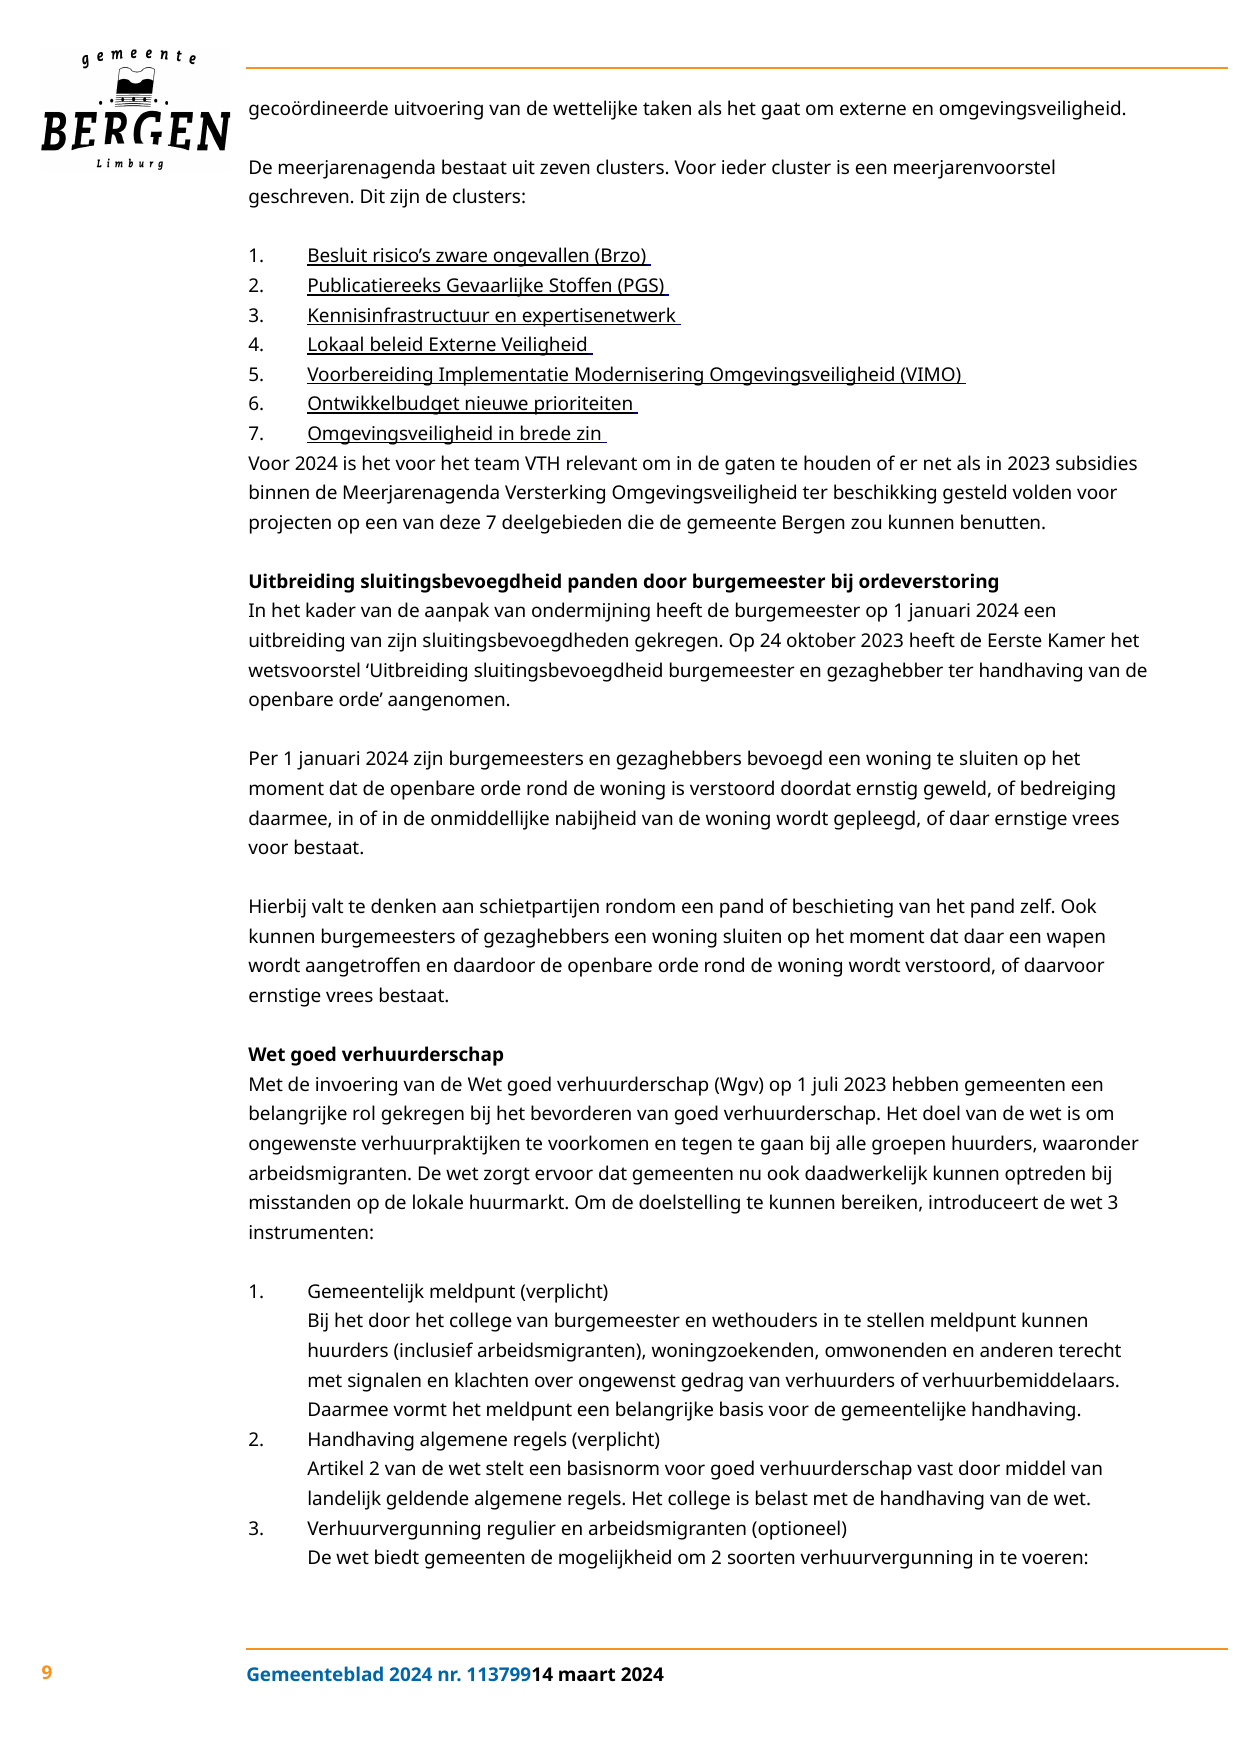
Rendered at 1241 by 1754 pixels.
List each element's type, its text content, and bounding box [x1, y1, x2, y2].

list Ontwikkelbudget nieuwe prioriteiten [248, 391, 1152, 416]
list Publicatiereeks Gevaarlijke Stoffen (PGS) [248, 272, 1152, 298]
text Uitbreiding sluitingsbevoegdheid panden door burgemeester bij ordeverstoring [248, 568, 1152, 594]
text Met de invoering van de Wet goed verhuurderschap (Wgv) op 1 juli 2023 hebben gemeenten een belangrijke rol gekregen bij het bevorderen van goed verhuurderschap. Het doel van de wet is om ongewenste verhuurpraktijken te voorkomen en tegen te gaan bij alle groepen huurders, waaronder arbeidsmigranten. De wet zorgt ervoor dat gemeenten nu ook daadwerkelijk kunnen optreden bij misstanden op de lokale huurmarkt. Om de doelstelling te kunnen bereiken, introduceert de wet 3 instrumenten: [248, 1071, 1152, 1245]
text De meerjarenagenda bestaat uit zeven clusters. Voor ieder cluster is een meerjarenvoorstel geschreven. Dit zijn de clusters: [248, 154, 1152, 209]
list Handhaving algemene regels (verplicht) [248, 1426, 1152, 1452]
text In het kader van de aanpak van ondermijning heeft de burgemeester op 1 januari 2024 een uitbreiding van zijn sluitingsbevoegdheden gekregen. Op 24 oktober 2023 heeft de Eerste Kamer het wetsvoorstel ‘Uitbreiding sluitingsbevoegdheid burgemeester en gezaghebber ter handhaving van de openbare orde’ aangenomen. [248, 598, 1152, 712]
text Per 1 januari 2024 zijn burgemeesters en gezaghebbers bevoegd een woning te sluiten op het moment dat de openbare orde rond de woning is verstoord doordat ernstig geweld, of bedreiging daarmee, in of in de onmiddellijke nabijheid van de woning wordt gepleegd, of daar ernstige vrees voor bestaat. [248, 746, 1152, 860]
text Voor 2024 is het voor het team VTH relevant om in de gaten te houden of er net als in 2023 subsidies binnen de Meerjarenagenda Versterking Omgevingsveiligheid ter beschikking gesteld volden voor projecten op een van deze 7 deelgebieden die de gemeente Bergen zou kunnen benutten. [248, 450, 1152, 535]
list Verhuurvergunning regulier en arbeidsmigranten (optioneel) [248, 1515, 1152, 1541]
list Omgevingsveiligheid in brede zin [248, 420, 1152, 446]
text gecoördineerde uitvoering van de wettelijke taken als het gaat om externe en omgevingsveiligheid. [248, 95, 1152, 121]
list Voorbereiding Implementatie Modernisering Omgevingsveiligheid (VIMO) [248, 361, 1152, 387]
list De wet biedt gemeenten de mogelijkheid om 2 soorten verhuurvergunning in te voeren: [248, 1544, 1152, 1570]
list Besluit risico’s zware ongevallen (Brzo) [248, 243, 1152, 268]
list Kennisinfrastructuur en expertisenetwerk [248, 302, 1152, 328]
text Hierbij valt te denken aan schietpartijen rondom een pand of beschieting van het pand zelf. Ook kunnen burgemeesters of gezaghebbers een woning sluiten op het moment dat daar een wapen wordt aangetroffen en daardoor de openbare orde rond de woning wordt verstoord, of daarvoor ernstige vrees bestaat. [248, 893, 1152, 1008]
list Bij het door het college van burgemeester en wethouders in te stellen meldpunt kunnen huurders (inclusief arbeidsmigranten), woningzoekenden, omwonenden en anderen terecht met signalen en klachten over ongewenst gedrag van verhuurders of verhuurbemiddelaars. Daarmee vormt het meldpunt een belangrijke basis voor de gemeentelijke handhaving. [248, 1308, 1152, 1422]
picture [41, 47, 231, 172]
list Lokaal beleid Externe Veiligheid [248, 331, 1152, 357]
list Gemeentelijk meldpunt (verplicht) [248, 1278, 1152, 1304]
text Wet goed verhuurderschap [248, 1041, 1152, 1067]
list Artikel 2 van de wet stelt een basisnorm voor goed verhuurderschap vast door middel van landelijk geldende algemene regels. Het college is belast met de handhaving van de wet. [248, 1456, 1152, 1511]
